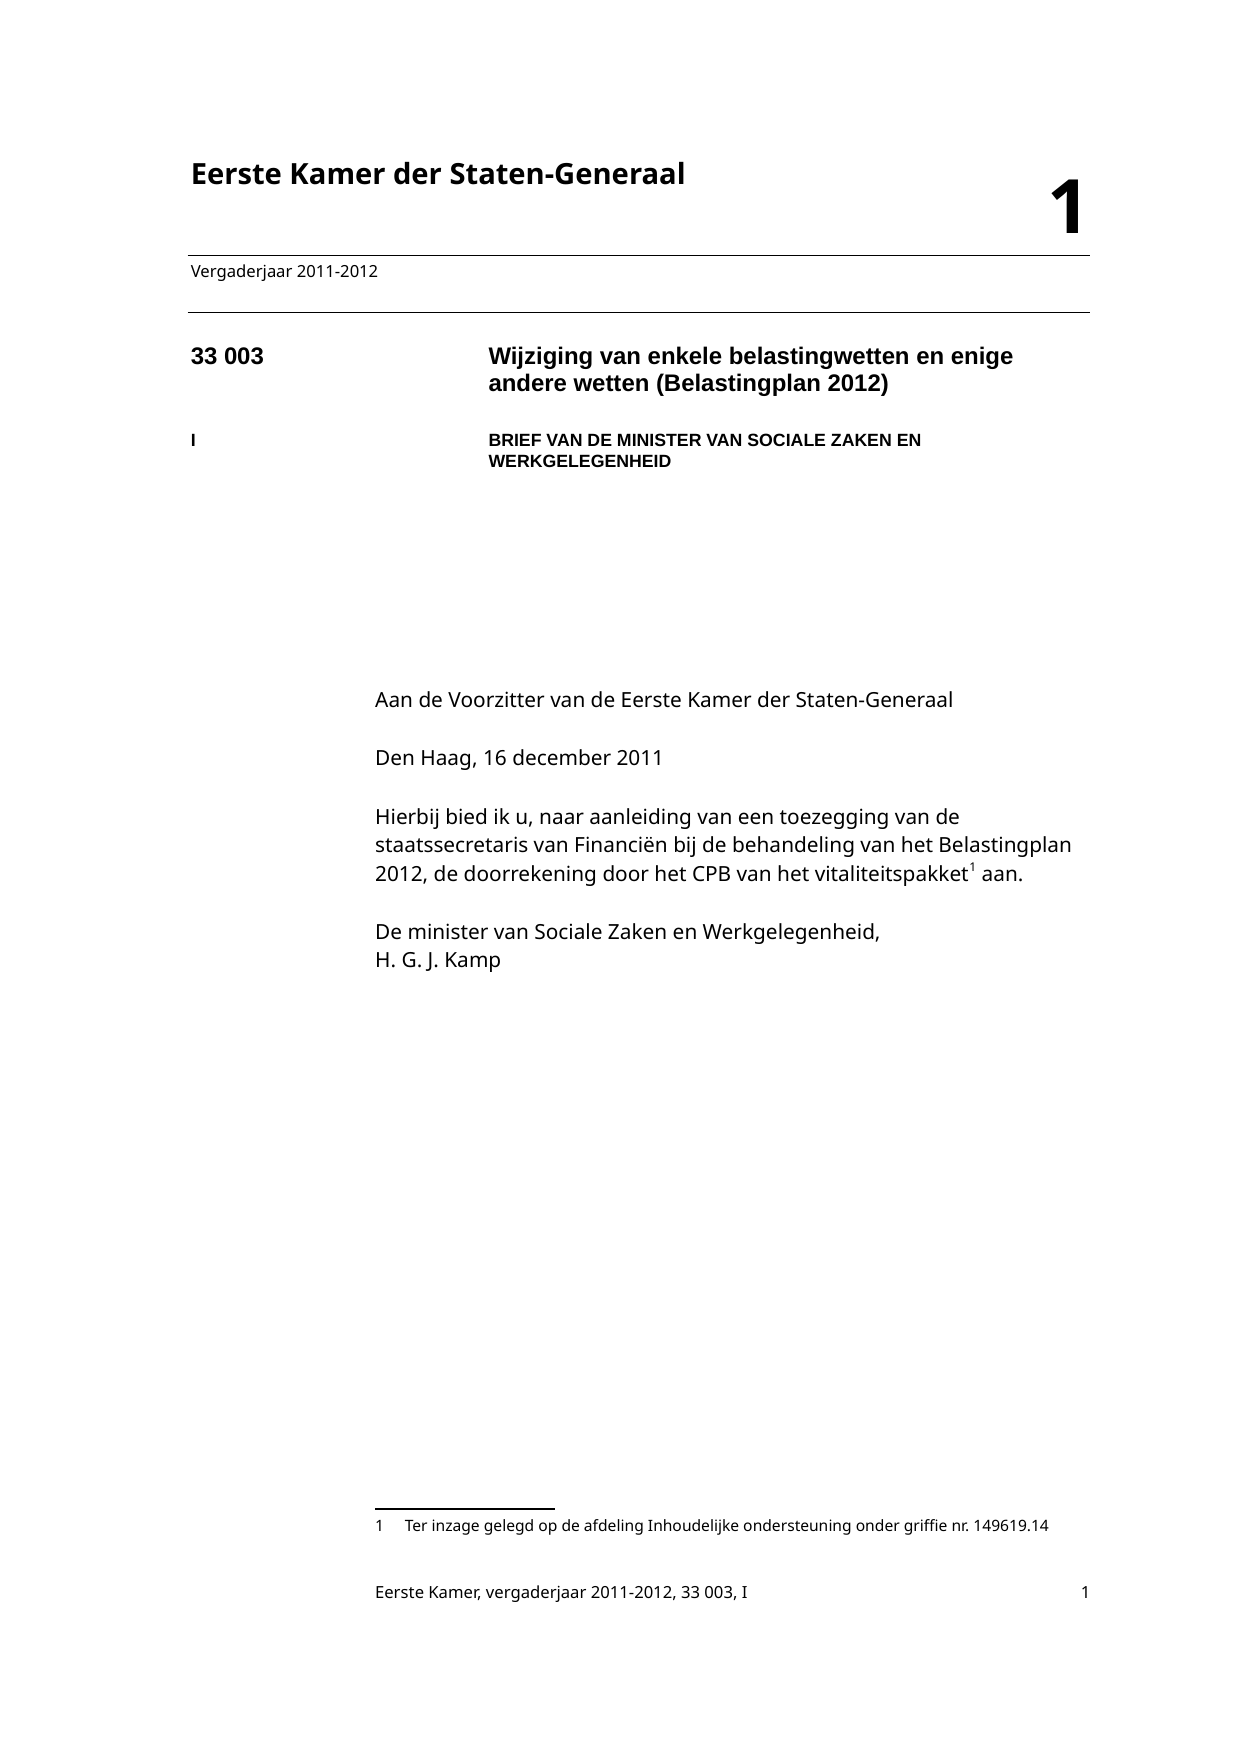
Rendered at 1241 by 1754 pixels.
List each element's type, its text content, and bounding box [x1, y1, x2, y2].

table_cell 33 003 [188, 339, 485, 427]
text Hierbij bied ik u, naar aanleiding van een toezegging van de staatssecretaris van Financiën bij de behandeling van het Belastingplan 2012, de doorrekening door het CPB van het vitaliteitspakket aan. [375, 802, 1090, 887]
table_cell [485, 256, 1090, 312]
table_cell Vergaderjaar 2011-2012 [188, 256, 485, 312]
table_header Eerste Kamer der Staten-Generaal [188, 150, 909, 255]
text Aan de Voorzitter van de Eerste Kamer der Staten-Generaal [375, 685, 1090, 713]
table_cell [188, 313, 485, 339]
table_cell [485, 313, 1090, 339]
text Ter inzage gelegd op de afdeling Inhoudelijke ondersteuning onder griffie nr. 149619.14 [375, 1479, 1090, 1536]
table_cell Wijziging van enkele belastingwetten en enige andere wetten (Belastingplan 2012) [485, 339, 1090, 427]
text Den Haag, 16 december 2011 [375, 743, 1090, 772]
text H. G. J. Kamp [375, 946, 1090, 974]
table_cell BRIEF VAN DE MINISTER VAN SOCIALE ZAKEN EN WERKGELEGENHEID [485, 427, 1090, 566]
table_cell I [188, 427, 485, 566]
table_header 1 [910, 150, 1090, 255]
text De minister van Sociale Zaken en Werkgelegenheid, [375, 917, 1090, 946]
